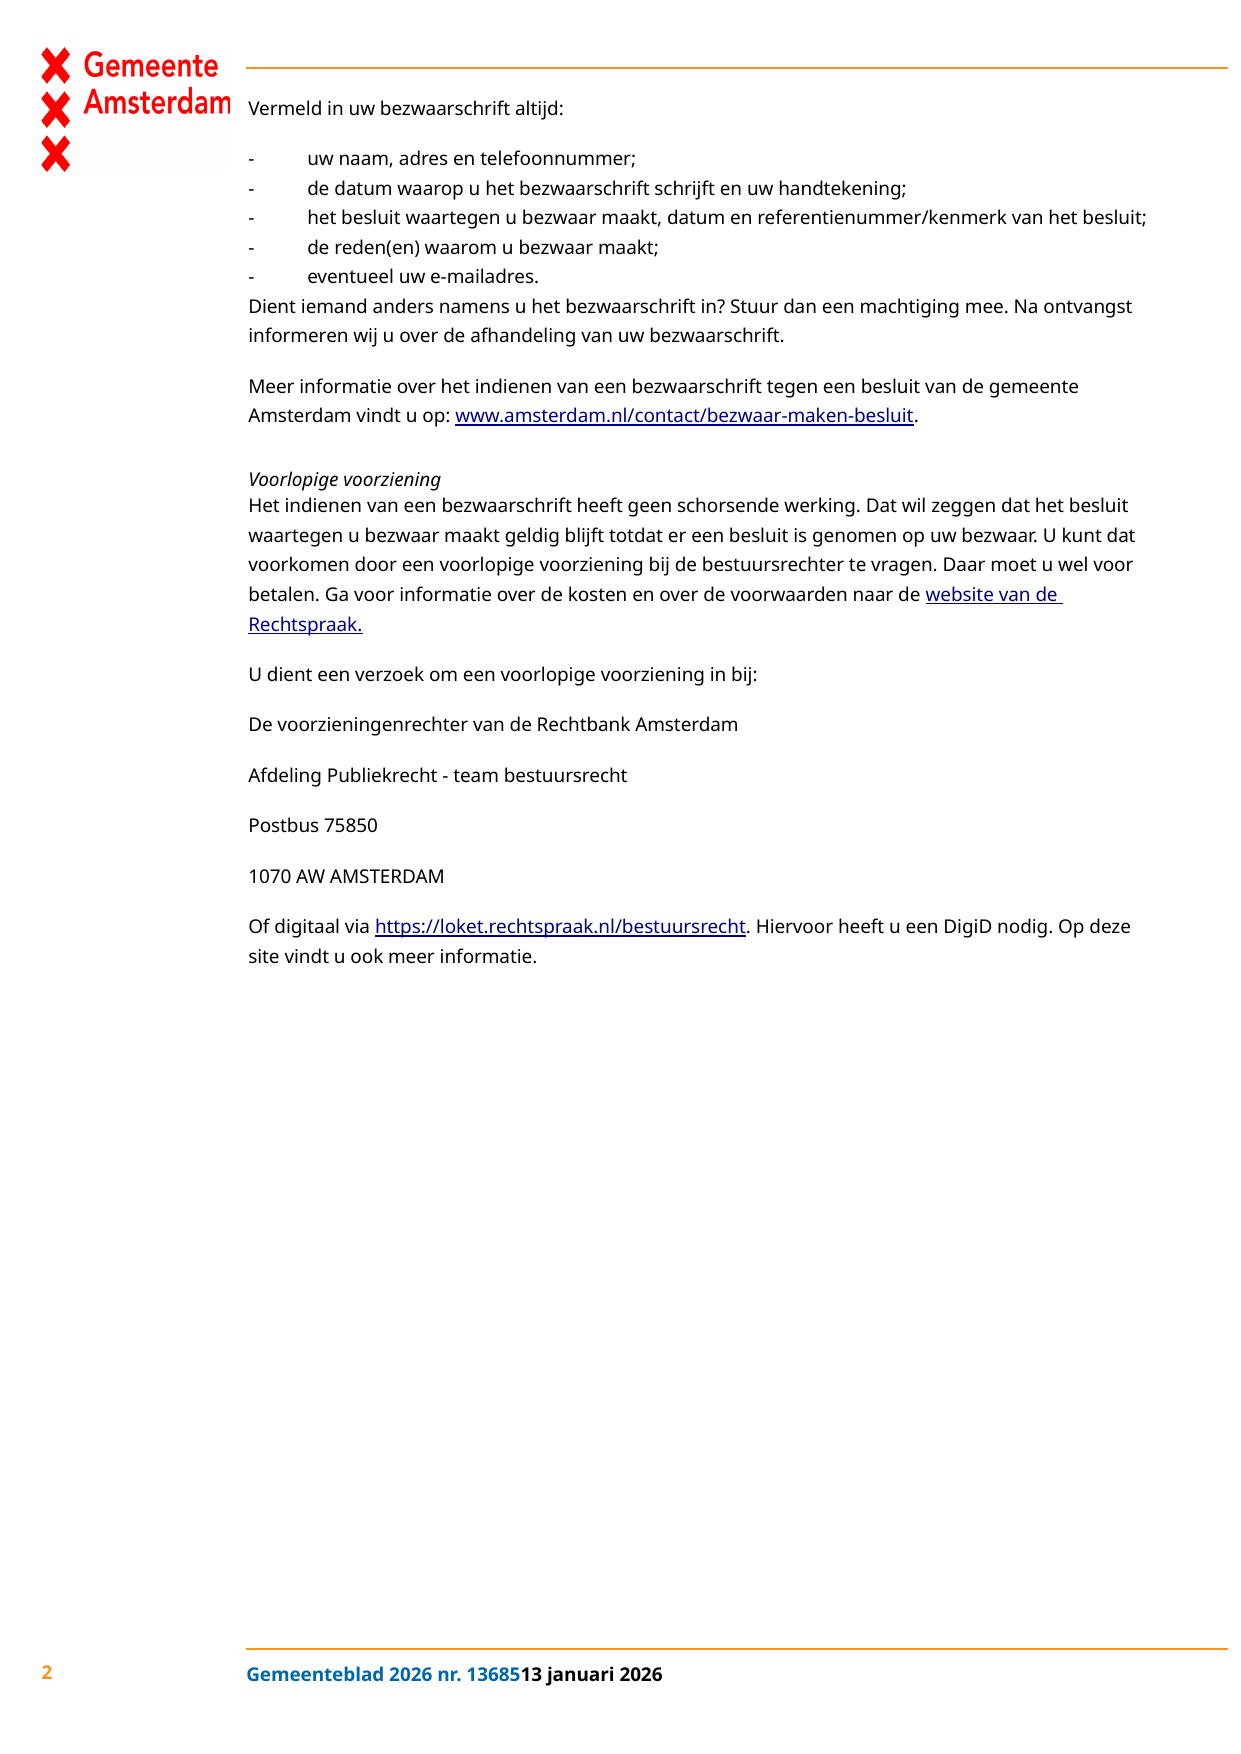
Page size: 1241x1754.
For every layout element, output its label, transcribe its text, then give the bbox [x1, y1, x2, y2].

text Of digitaal via https://loket.rechtspraak.nl/bestuursrecht. Hiervoor heeft u een DigiD nodig. Op deze site vindt u ook meer informatie. [248, 913, 1152, 968]
text U dient een verzoek om een voorlopige voorziening in bij: [248, 661, 1152, 687]
text 1070 AW AMSTERDAM [248, 863, 1152, 888]
text De voorzieningenrechter van de Rechtbank Amsterdam [248, 712, 1152, 737]
list eventueel uw e-mailadres. [248, 263, 1152, 289]
list uw naam, adres en telefoonnummer; [248, 145, 1152, 171]
text Meer informatie over het indienen van een bezwaarschrift tegen een besluit van de gemeente Amsterdam vindt u op: www.amsterdam.nl/contact/bezwaar-maken-besluit. [248, 373, 1152, 428]
text Het indienen van een bezwaarschrift heeft geen schorsende werking. Dat wil zeggen dat het besluit waartegen u bezwaar maakt geldig blijft totdat er een besluit is genomen op uw bezwaar. U kunt dat voorkomen door een voorlopige voorziening bij de bestuursrechter te vragen. Daar moet u wel voor betalen. Ga voor informatie over de kosten en over de voorwaarden naar de website van de Rechtspraak. [248, 492, 1152, 636]
picture [41, 47, 231, 172]
list het besluit waartegen u bezwaar maakt, datum en referentienummer/kenmerk van het besluit; [248, 204, 1152, 230]
text Voorlopige voorziening [248, 467, 1152, 492]
list de reden(en) waarom u bezwaar maakt; [248, 234, 1152, 260]
text Dient iemand anders namens u het bezwaarschrift in? Stuur dan een machtiging mee. Na ontvangst informeren wij u over de afhandeling van uw bezwaarschrift. [248, 293, 1152, 348]
list de datum waarop u het bezwaarschrift schrijft en uw handtekening; [248, 175, 1152, 201]
text Postbus 75850 [248, 812, 1152, 838]
text Vermeld in uw bezwaarschrift altijd: [248, 95, 1152, 121]
text Afdeling Publiekrecht - team bestuursrecht [248, 762, 1152, 788]
